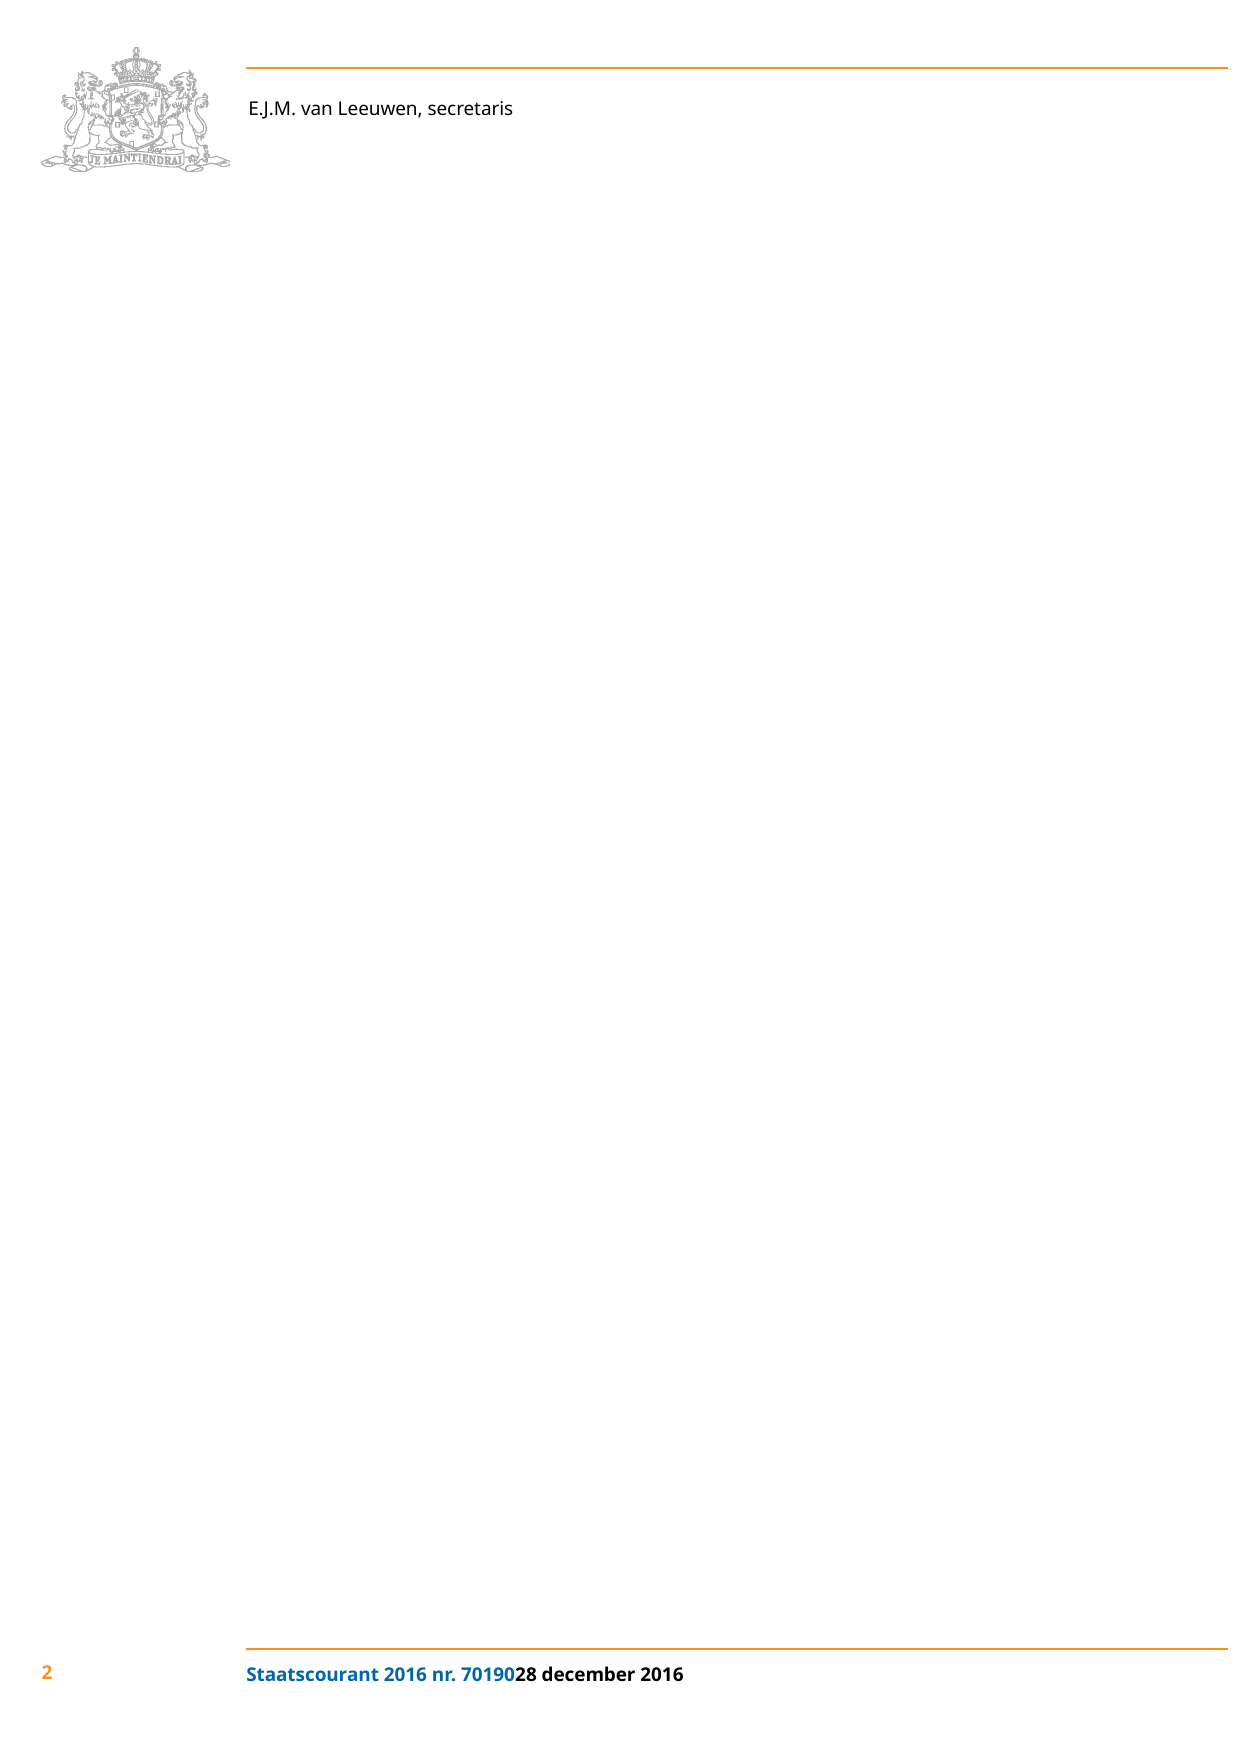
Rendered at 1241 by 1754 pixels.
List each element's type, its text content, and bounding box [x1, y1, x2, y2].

picture [41, 47, 231, 172]
text E.J.M. van Leeuwen, secretaris [248, 95, 1152, 121]
